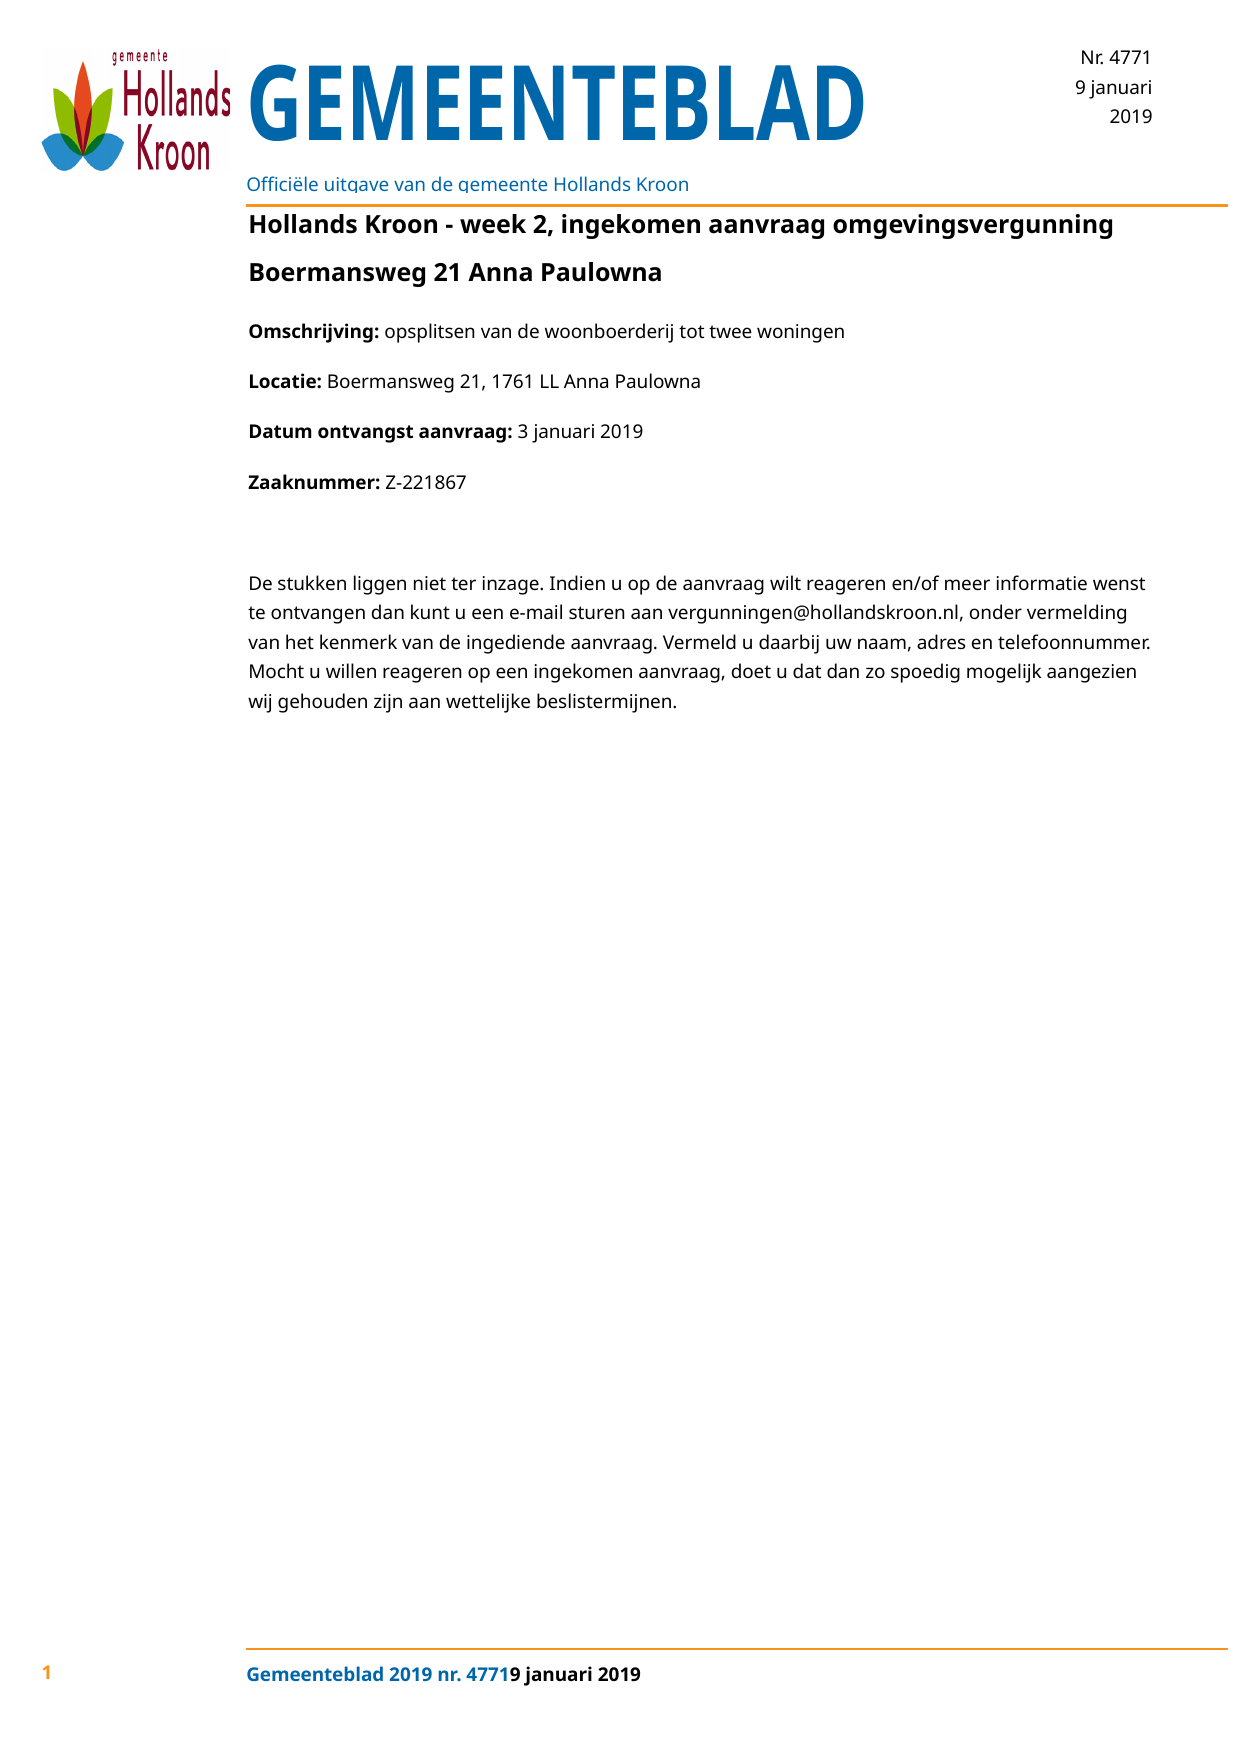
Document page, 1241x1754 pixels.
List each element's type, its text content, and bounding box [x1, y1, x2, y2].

text Datum ontvangst aanvraag: 3 januari 2019 [248, 419, 1152, 444]
picture [41, 47, 231, 172]
text Omschrijving: opsplitsen van de woonboerderij tot twee woningen [248, 318, 1152, 344]
text Locatie: Boermansweg 21, 1761 LL Anna Paulowna [248, 368, 1152, 394]
text De stukken liggen niet ter inzage. Indien u op de aanvraag wilt reageren en/of meer informatie wenst te ontvangen dan kunt u een e-mail sturen aan vergunningen@hollandskroon.nl, onder vermelding van het kenmerk van de ingediende aanvraag. Vermeld u daarbij uw naam, adres en telefoonnummer. Mocht u willen reageren op een ingekomen aanvraag, doet u dat dan zo spoedig mogelijk aangezien wij gehouden zijn aan wettelijke beslistermijnen. [248, 570, 1152, 714]
text Hollands Kroon - week 2, ingekomen aanvraag omgevingsvergunning Boermansweg 21 Anna Paulowna [248, 207, 1152, 288]
text Zaaknummer: Z-221867 [248, 469, 1152, 495]
